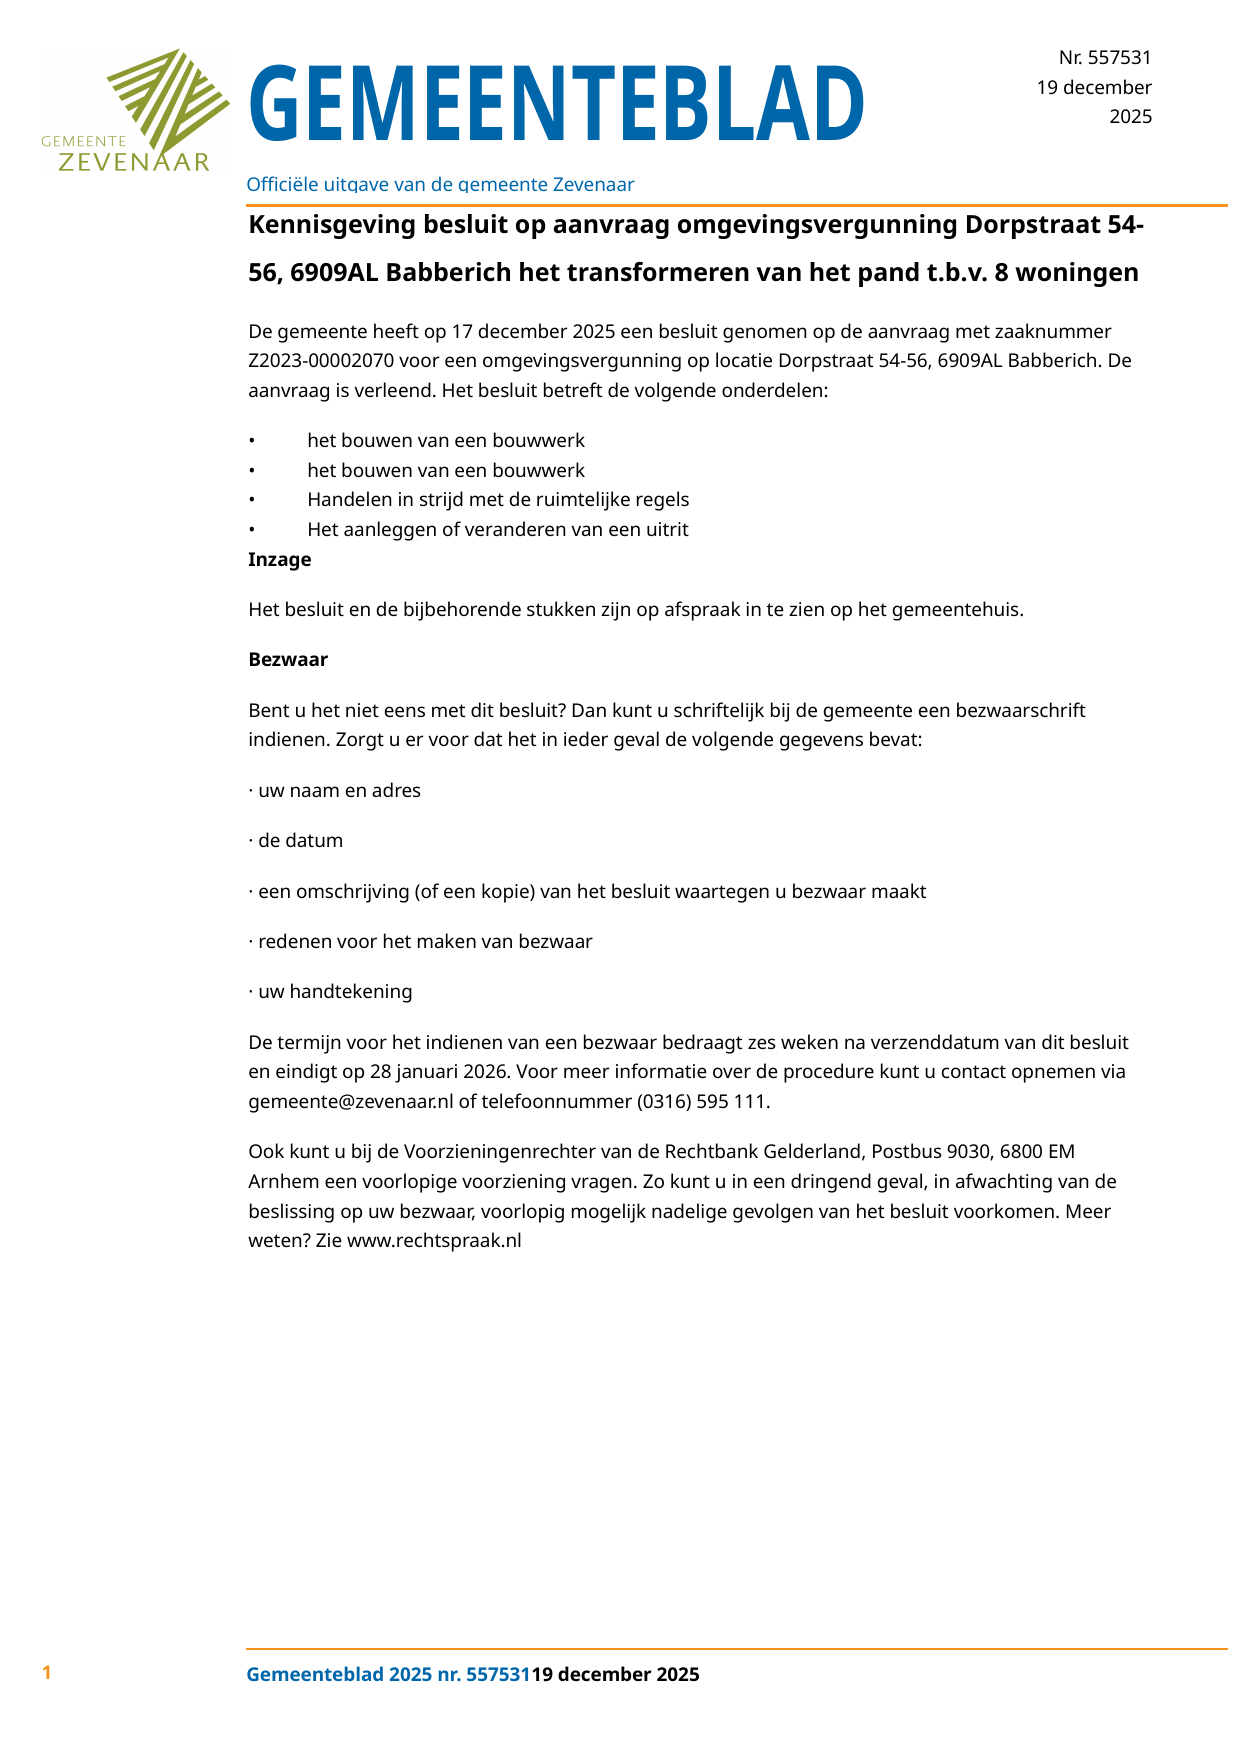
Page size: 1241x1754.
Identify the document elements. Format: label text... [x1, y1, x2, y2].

list Het aanleggen of veranderen van een uitrit [248, 516, 1152, 542]
text De termijn voor het indienen van een bezwaar bedraagt zes weken na verzenddatum van dit besluit en eindigt op 28 januari 2026. Voor meer informatie over de procedure kunt u contact opnemen via gemeente@zevenaar.nl of telefoonnummer (0316) 595 111. [248, 1029, 1152, 1114]
picture [41, 47, 231, 172]
list het bouwen van een bouwwerk [248, 427, 1152, 453]
text · uw naam en adres [248, 777, 1152, 803]
text De gemeente heeft op 17 december 2025 een besluit genomen op de aanvraag met zaaknummer Z2023-00002070 voor een omgevingsvergunning op locatie Dorpstraat 54-56, 6909AL Babberich. De aanvraag is verleend. Het besluit betreft de volgende onderdelen: [248, 318, 1152, 403]
text · de datum [248, 827, 1152, 853]
text · redenen voor het maken van bezwaar [248, 928, 1152, 954]
text Ook kunt u bij de Voorzieningenrechter van de Rechtbank Gelderland, Postbus 9030, 6800 EM Arnhem een voorlopige voorziening vragen. Zo kunt u in een dringend geval, in afwachting van de beslissing op uw bezwaar, voorlopig mogelijk nadelige gevolgen van het besluit voorkomen. Meer weten? Zie www.rechtspraak.nl [248, 1139, 1152, 1253]
list het bouwen van een bouwwerk [248, 457, 1152, 483]
text Het besluit en de bijbehorende stukken zijn op afspraak in te zien op het gemeentehuis. [248, 596, 1152, 622]
list Handelen in strijd met de ruimtelijke regels [248, 487, 1152, 512]
text · uw handtekening [248, 979, 1152, 1004]
text Bezwaar [248, 647, 1152, 672]
text Kennisgeving besluit op aanvraag omgevingsvergunning Dorpstraat 54-56, 6909AL Babberich het transformeren van het pand t.b.v. 8 woningen [248, 207, 1152, 288]
text Bent u het niet eens met dit besluit? Dan kunt u schriftelijk bij de gemeente een bezwaarschrift indienen. Zorgt u er voor dat het in ieder geval de volgende gegevens bevat: [248, 697, 1152, 752]
text Inzage [248, 546, 1152, 572]
text · een omschrijving (of een kopie) van het besluit waartegen u bezwaar maakt [248, 878, 1152, 904]
